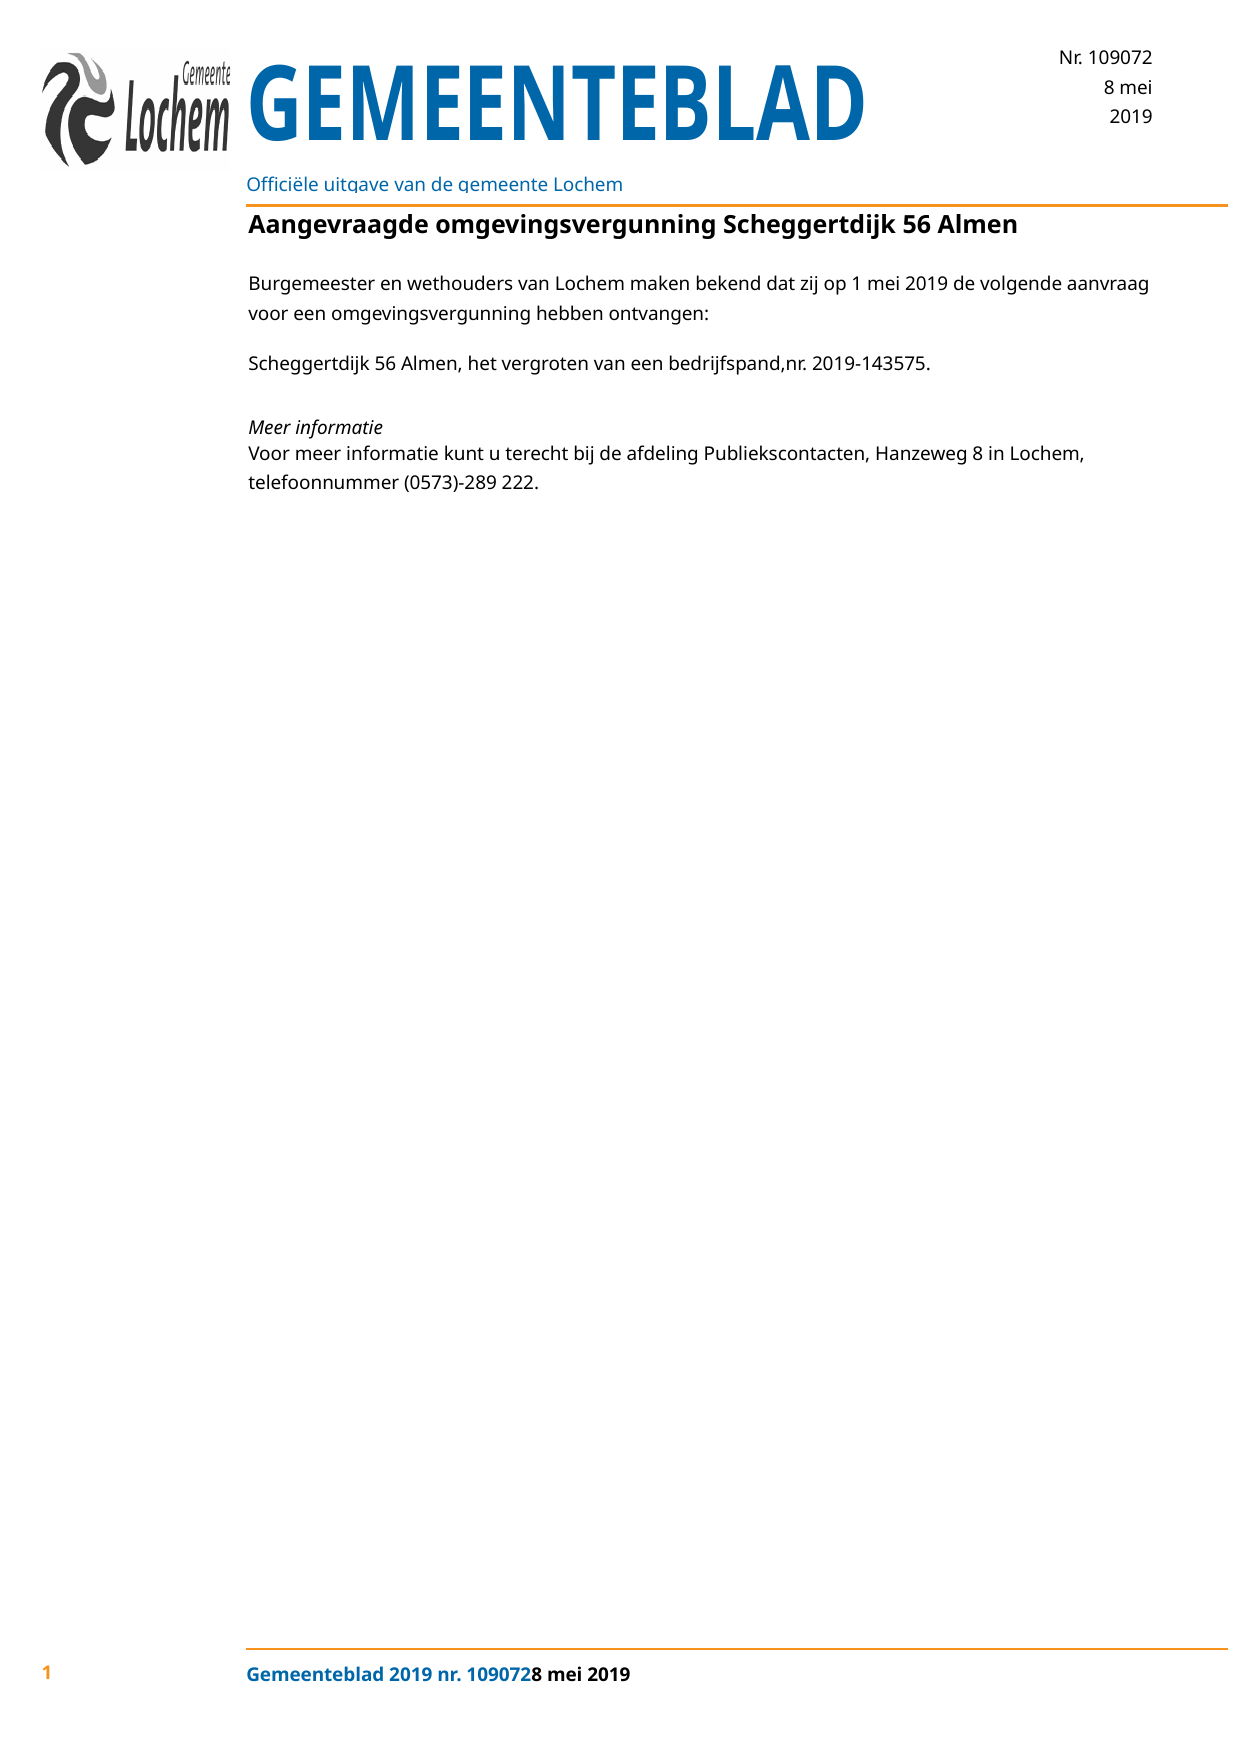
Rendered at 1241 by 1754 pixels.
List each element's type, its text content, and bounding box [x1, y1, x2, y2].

text Scheggertdijk 56 Almen, het vergroten van een bedrijfspand,nr. 2019-143575. [248, 350, 1152, 376]
text Burgemeester en wethouders van Lochem maken bekend dat zij op 1 mei 2019 de volgende aanvraag voor een omgevingsvergunning hebben ontvangen: [248, 270, 1152, 326]
picture [41, 47, 231, 172]
text Aangevraagde omgevingsvergunning Scheggertdijk 56 Almen [248, 207, 1152, 241]
text Voor meer informatie kunt u terecht bij de afdeling Publiekscontacten, Hanzeweg 8 in Lochem, telefoonnummer (0573)-289 222. [248, 440, 1152, 495]
text Meer informatie [248, 414, 1152, 440]
